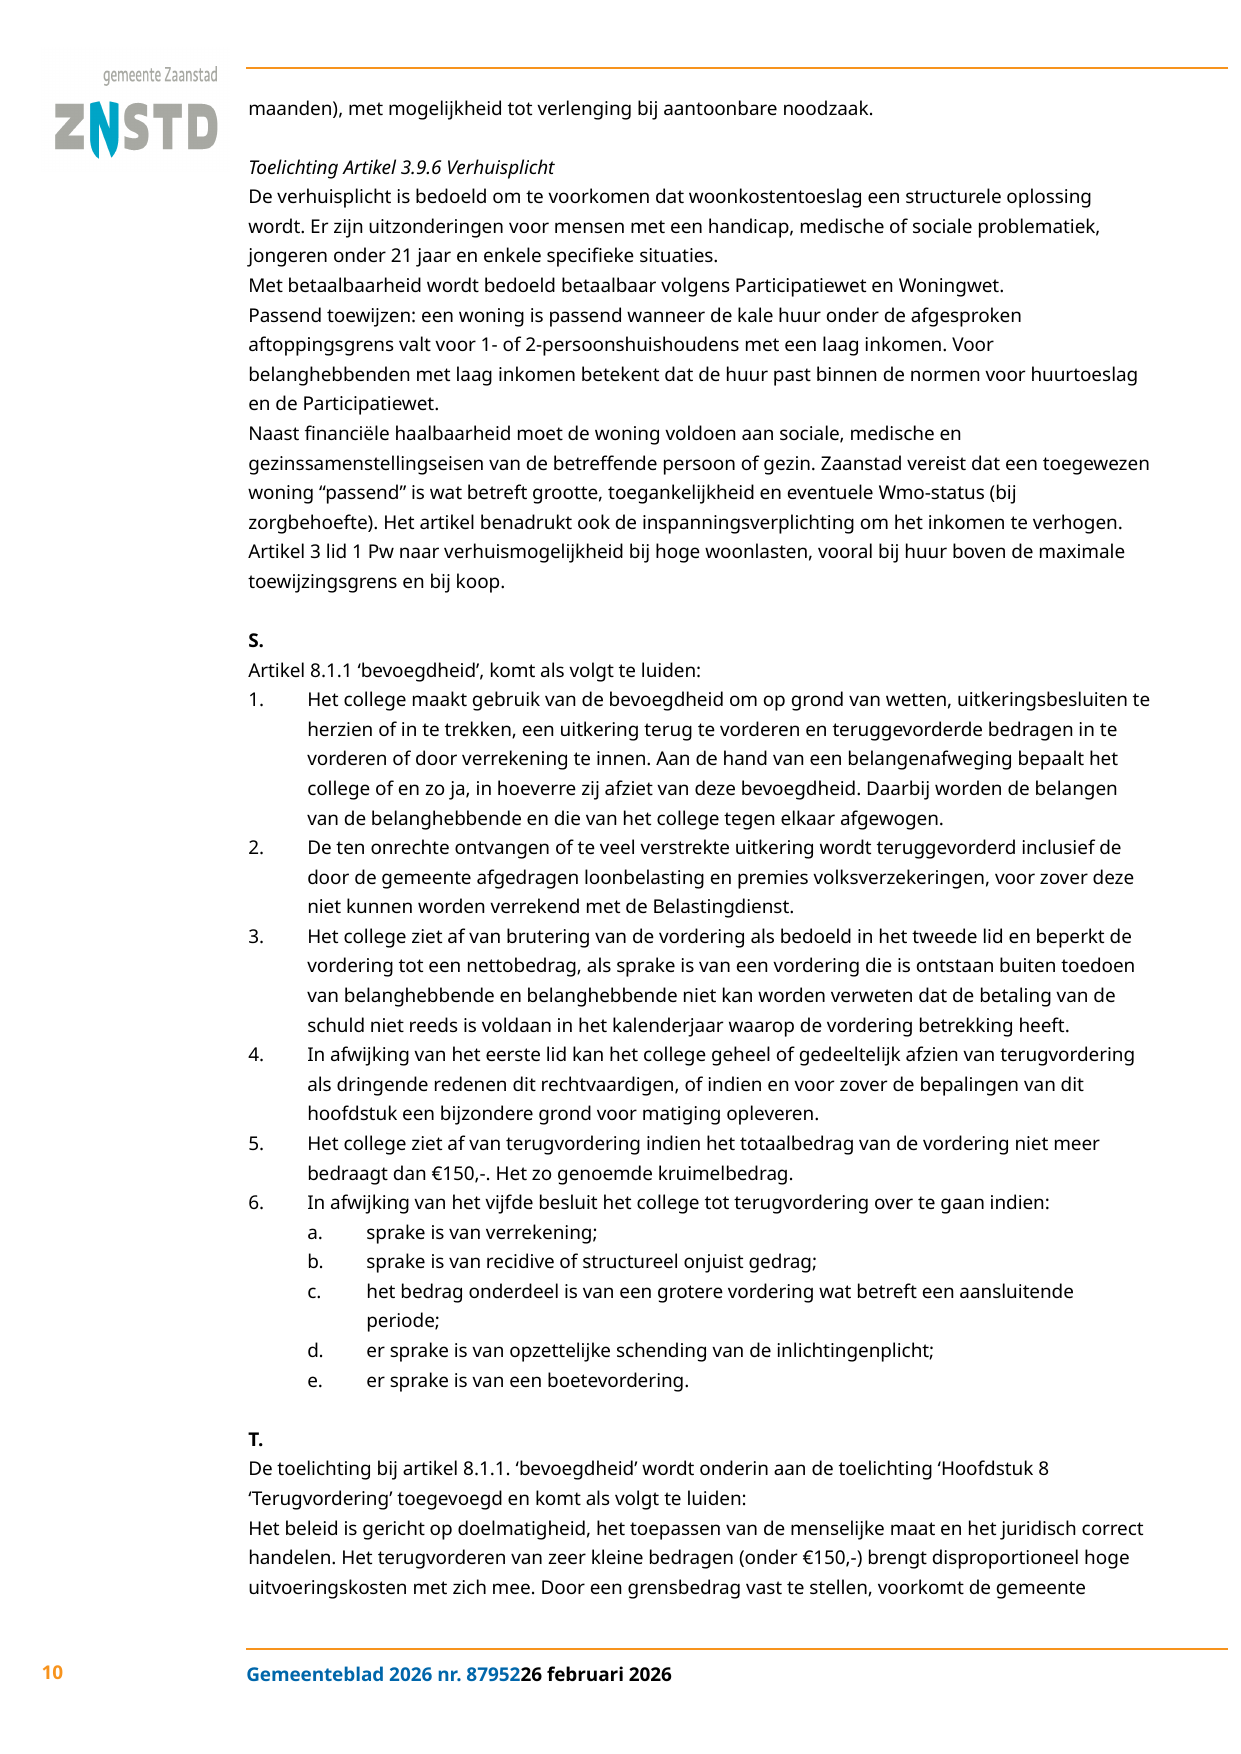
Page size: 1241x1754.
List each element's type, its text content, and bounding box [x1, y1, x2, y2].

text Het beleid is gericht op doelmatigheid, het toepassen van de menselijke maat en het juridisch correct handelen. Het terugvorderen van zeer kleine bedragen (onder €150,-) brengt disproportioneel hoge uitvoeringskosten met zich mee. Door een grensbedrag vast te stellen, voorkomt de gemeente [248, 1515, 1152, 1600]
list De ten onrechte ontvangen of te veel verstrekte uitkering wordt teruggevorderd inclusief de door de gemeente afgedragen loonbelasting en premies volksverzekeringen, voor zover deze niet kunnen worden verrekend met de Belastingdienst. [248, 834, 1152, 919]
list Het college ziet af van brutering van de vordering als bedoeld in het tweede lid en beperkt de vordering tot een nettobedrag, als sprake is van een vordering die is ontstaan buiten toedoen van belanghebbende en belanghebbende niet kan worden verweten dat de betaling van de schuld niet reeds is voldaan in het kalenderjaar waarop de vordering betrekking heeft. [248, 923, 1152, 1038]
text Naast financiële haalbaarheid moet de woning voldoen aan sociale, medische en gezinssamenstellingseisen van de betreffende persoon of gezin. Zaanstad vereist dat een toegewezen woning “passend” is wat betreft grootte, toegankelijkheid en eventuele Wmo-status (bij zorgbehoefte). Het artikel benadrukt ook de inspanningsverplichting om het inkomen te verhogen. Artikel 3 lid 1 Pw naar verhuismogelijkheid bij hoge woonlasten, vooral bij huur boven de maximale toewijzingsgrens en bij koop. [248, 420, 1152, 594]
text De toelichting bij artikel 8.1.1. ‘bevoegdheid’ wordt onderin aan de toelichting ‘Hoofdstuk 8 ‘Terugvordering’ toegevoegd en komt als volgt te luiden: [248, 1456, 1152, 1511]
text maanden), met mogelijkheid tot verlenging bij aantoonbare noodzaak. [248, 95, 1152, 121]
list Het college maakt gebruik van de bevoegdheid om op grond van wetten, uitkeringsbesluiten te herzien of in te trekken, een uitkering terug te vorderen en teruggevorderde bedragen in te vorderen of door verrekening te innen. Aan de hand van een belangenafweging bepaalt het college of en zo ja, in hoeverre zij afziet van deze bevoegdheid. Daarbij worden de belangen van de belanghebbende en die van het college tegen elkaar afgewogen. [248, 686, 1152, 831]
list In afwijking van het vijfde besluit het college tot terugvordering over te gaan indien: [248, 1189, 1152, 1215]
list In afwijking van het eerste lid kan het college geheel of gedeeltelijk afzien van terugvordering als dringende redenen dit rechtvaardigen, of indien en voor zover de bepalingen van dit hoofdstuk een bijzondere grond voor matiging opleveren. [248, 1041, 1152, 1126]
text Passend toewijzen: een woning is passend wanneer de kale huur onder de afgesproken aftoppingsgrens valt voor 1- of 2-persoonshuishoudens met een laag inkomen. Voor belanghebbenden met laag inkomen betekent dat de huur past binnen de normen voor huurtoeslag en de Participatiewet. [248, 302, 1152, 416]
list Het college ziet af van terugvordering indien het totaalbedrag van de vordering niet meer bedraagt dan €150,-. Het zo genoemde kruimelbedrag. [248, 1130, 1152, 1186]
text Artikel 8.1.1 ‘bevoegdheid’, komt als volgt te luiden: [248, 657, 1152, 683]
text Toelichting Artikel 3.9.6 Verhuisplicht [248, 154, 1152, 180]
list het bedrag onderdeel is van een grotere vordering wat betreft een aansluitende periode; [307, 1278, 1152, 1333]
text S. [248, 627, 1152, 653]
text Met betaalbaarheid wordt bedoeld betaalbaar volgens Participatiewet en Woningwet. [248, 272, 1152, 298]
text De verhuisplicht is bedoeld om te voorkomen dat woonkostentoeslag een structurele oplossing wordt. Er zijn uitzonderingen voor mensen met een handicap, medische of sociale problematiek, jongeren onder 21 jaar en enkele specifieke situaties. [248, 183, 1152, 268]
picture [41, 47, 231, 172]
text T. [248, 1426, 1152, 1452]
list sprake is van recidive of structureel onjuist gedrag; [307, 1248, 1152, 1274]
list er sprake is van opzettelijke schending van de inlichtingenplicht; [307, 1337, 1152, 1363]
list er sprake is van een boetevordering. [307, 1367, 1152, 1393]
list sprake is van verrekening; [307, 1219, 1152, 1245]
